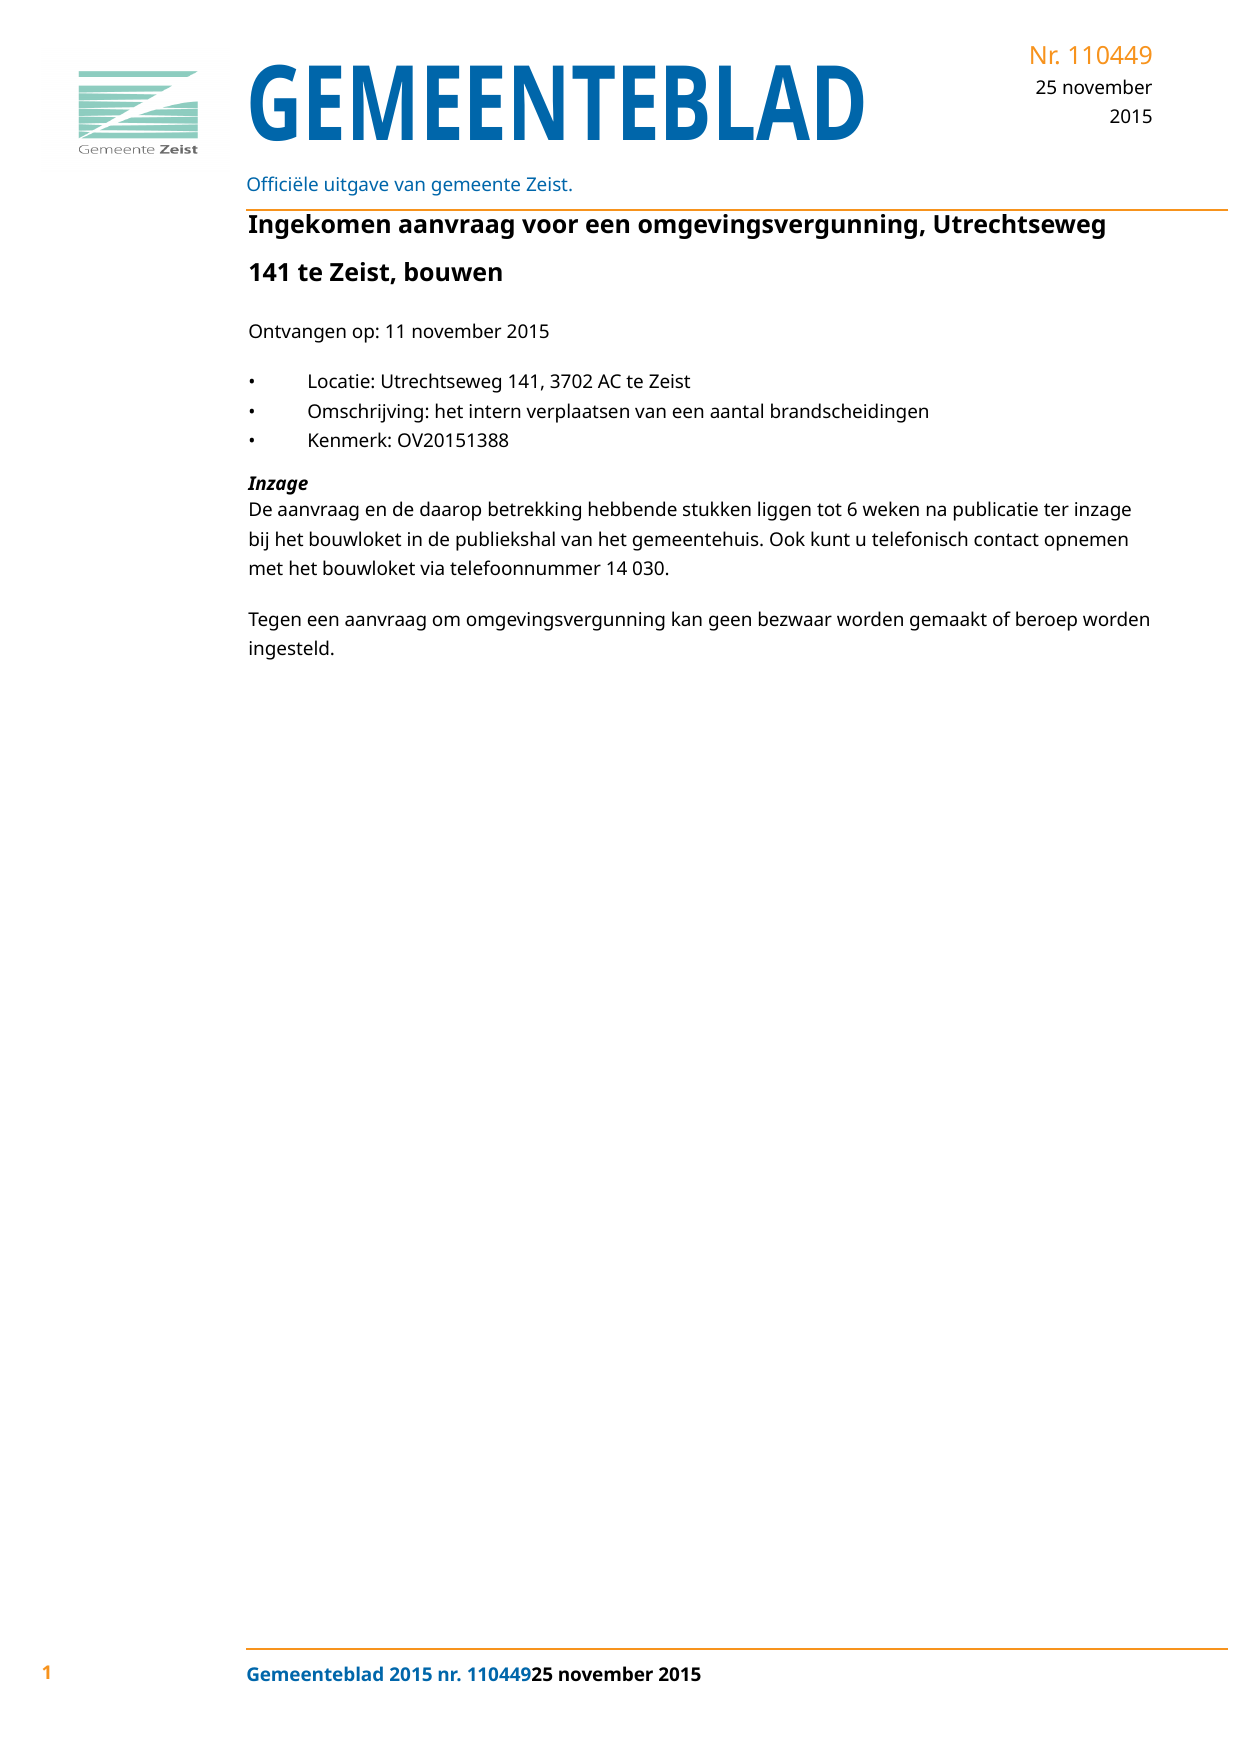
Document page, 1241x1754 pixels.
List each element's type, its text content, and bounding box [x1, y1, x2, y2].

text De aanvraag en de daarop betrekking hebbende stukken liggen tot 6 weken na publicatie ter inzage bij het bouwloket in de publiekshal van het gemeentehuis. Ook kunt u telefonisch contact opnemen met het bouwloket via telefoonnummer 14 030. [248, 496, 1152, 581]
list Kenmerk: OV20151388 [248, 427, 1152, 453]
text Tegen een aanvraag om omgevingsvergunning kan geen bezwaar worden gemaakt of beroep worden ingesteld. [248, 606, 1152, 661]
list Omschrijving: het intern verplaatsen van een aantal brandscheidingen [248, 398, 1152, 424]
list Locatie: Utrechtseweg 141, 3702 AC te Zeist [248, 368, 1152, 394]
picture [41, 47, 231, 172]
text Inzage [248, 471, 1152, 496]
text Ingekomen aanvraag voor een omgevingsvergunning, Utrechtseweg 141 te Zeist, bouwen [248, 211, 1152, 288]
text Ontvangen op: 11 november 2015 [248, 318, 1152, 344]
